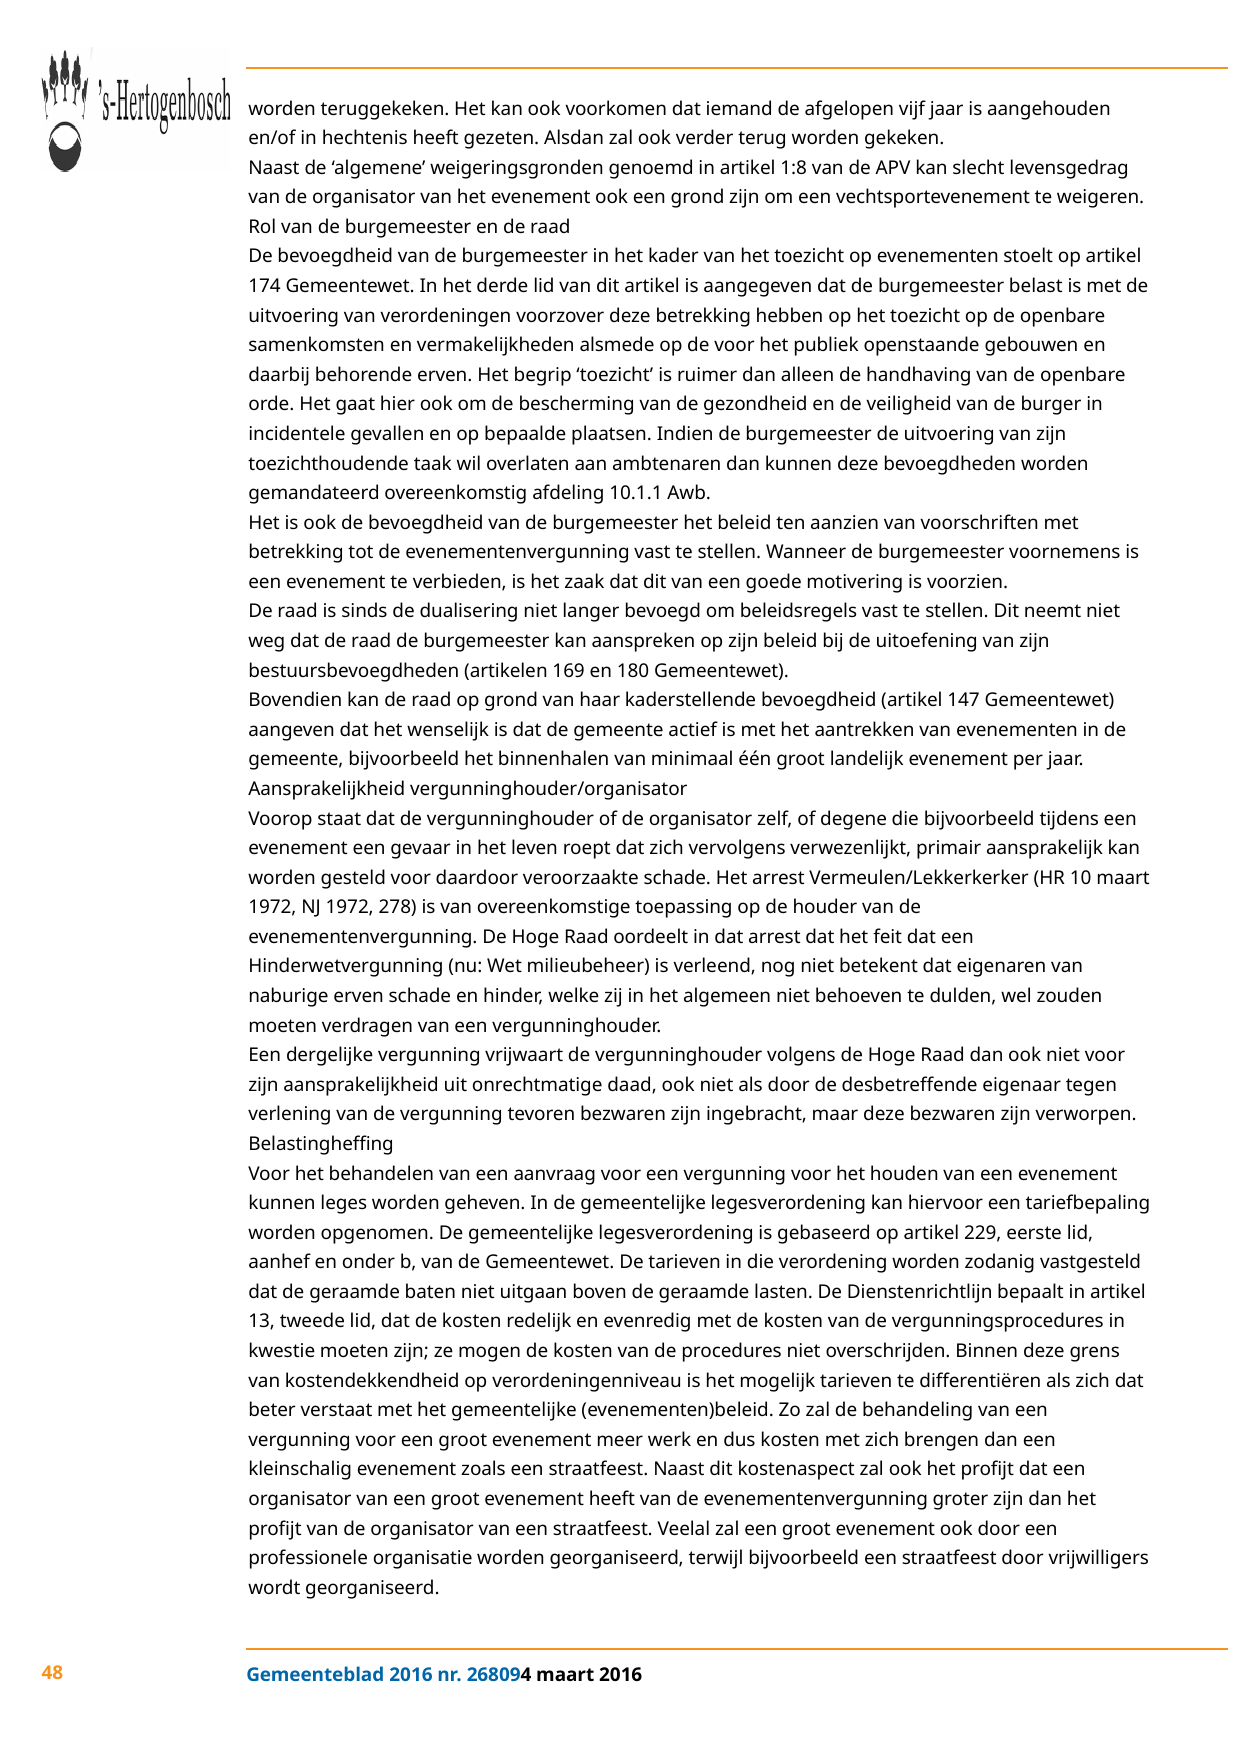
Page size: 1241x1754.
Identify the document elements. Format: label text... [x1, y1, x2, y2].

text Bovendien kan de raad op grond van haar kaderstellende bevoegdheid (artikel 147 Gemeentewet) aangeven dat het wenselijk is dat de gemeente actief is met het aantrekken van evenementen in de gemeente, bijvoorbeeld het binnenhalen van minimaal één groot landelijk evenement per jaar. [248, 686, 1152, 771]
text Voorop staat dat de vergunninghouder of de organisator zelf, of degene die bijvoorbeeld tijdens een evenement een gevaar in het leven roept dat zich vervolgens verwezenlijkt, primair aansprakelijk kan worden gesteld voor daardoor veroorzaakte schade. Het arrest Vermeulen/Lekkerkerker (HR 10 maart 1972, NJ 1972, 278) is van overeenkomstige toepassing op de houder van de evenementenvergunning. De Hoge Raad oordeelt in dat arrest dat het feit dat een Hinderwetvergunning (nu: Wet milieubeheer) is verleend, nog niet betekent dat eigenaren van naburige erven schade en hinder, welke zij in het algemeen niet behoeven te dulden, wel zouden moeten verdragen van een vergunninghouder. [248, 805, 1152, 1038]
text Voor het behandelen van een aanvraag voor een vergunning voor het houden van een evenement kunnen leges worden geheven. In de gemeentelijke legesverordening kan hiervoor een tariefbepaling worden opgenomen. De gemeentelijke legesverordening is gebaseerd op artikel 229, eerste lid, aanhef en onder b, van de Gemeentewet. De tarieven in die verordening worden zodanig vastgesteld dat de geraamde baten niet uitgaan boven de geraamde lasten. De Dienstenrichtlijn bepaalt in artikel 13, tweede lid, dat de kosten redelijk en evenredig met de kosten van de vergunningsprocedures in kwestie moeten zijn; ze mogen de kosten van de procedures niet overschrijden. Binnen deze grens van kostendekkendheid op verordeningenniveau is het mogelijk tarieven te differentiëren als zich dat beter verstaat met het gemeentelijke (evenementen)beleid. Zo zal de behandeling van een vergunning voor een groot evenement meer werk en dus kosten met zich brengen dan een kleinschalig evenement zoals een straatfeest. Naast dit kostenaspect zal ook het profijt dat een organisator van een groot evenement heeft van de evenementenvergunning groter zijn dan het profijt van de organisator van een straatfeest. Veelal zal een groot evenement ook door een professionele organisatie worden georganiseerd, terwijl bijvoorbeeld een straatfeest door vrijwilligers wordt georganiseerd. [248, 1160, 1152, 1600]
text Aansprakelijkheid vergunninghouder/organisator [248, 775, 1152, 801]
text Het is ook de bevoegdheid van de burgemeester het beleid ten aanzien van voorschriften met betrekking tot de evenementenvergunning vast te stellen. Wanneer de burgemeester voornemens is een evenement te verbieden, is het zaak dat dit van een goede motivering is voorzien. [248, 509, 1152, 594]
text Rol van de burgemeester en de raad [248, 213, 1152, 239]
text De raad is sinds de dualisering niet langer bevoegd om beleidsregels vast te stellen. Dit neemt niet weg dat de raad de burgemeester kan aanspreken op zijn beleid bij de uitoefening van zijn bestuursbevoegdheden (artikelen 169 en 180 Gemeentewet). [248, 598, 1152, 683]
picture [41, 47, 231, 172]
text worden teruggekeken. Het kan ook voorkomen dat iemand de afgelopen vijf jaar is aangehouden en/of in hechtenis heeft gezeten. Alsdan zal ook verder terug worden gekeken. [248, 95, 1152, 150]
text De bevoegdheid van de burgemeester in het kader van het toezicht op evenementen stoelt op artikel 174 Gemeentewet. In het derde lid van dit artikel is aangegeven dat de burgemeester belast is met de uitvoering van verordeningen voorzover deze betrekking hebben op het toezicht op de openbare samenkomsten en vermakelijkheden alsmede op de voor het publiek openstaande gebouwen en daarbij behorende erven. Het begrip ‘toezicht’ is ruimer dan alleen de handhaving van de openbare orde. Het gaat hier ook om de bescherming van de gezondheid en de veiligheid van de burger in incidentele gevallen en op bepaalde plaatsen. Indien de burgemeester de uitvoering van zijn toezichthoudende taak wil overlaten aan ambtenaren dan kunnen deze bevoegdheden worden gemandateerd overeenkomstig afdeling 10.1.1 Awb. [248, 243, 1152, 505]
text Naast de ‘algemene’ weigeringsgronden genoemd in artikel 1:8 van de APV kan slecht levensgedrag van de organisator van het evenement ook een grond zijn om een vechtsportevenement te weigeren. [248, 154, 1152, 209]
text Belastingheffing [248, 1130, 1152, 1156]
text Een dergelijke vergunning vrijwaart de vergunninghouder volgens de Hoge Raad dan ook niet voor zijn aansprakelijkheid uit onrechtmatige daad, ook niet als door de desbetreffende eigenaar tegen verlening van de vergunning tevoren bezwaren zijn ingebracht, maar deze bezwaren zijn verworpen. [248, 1041, 1152, 1126]
